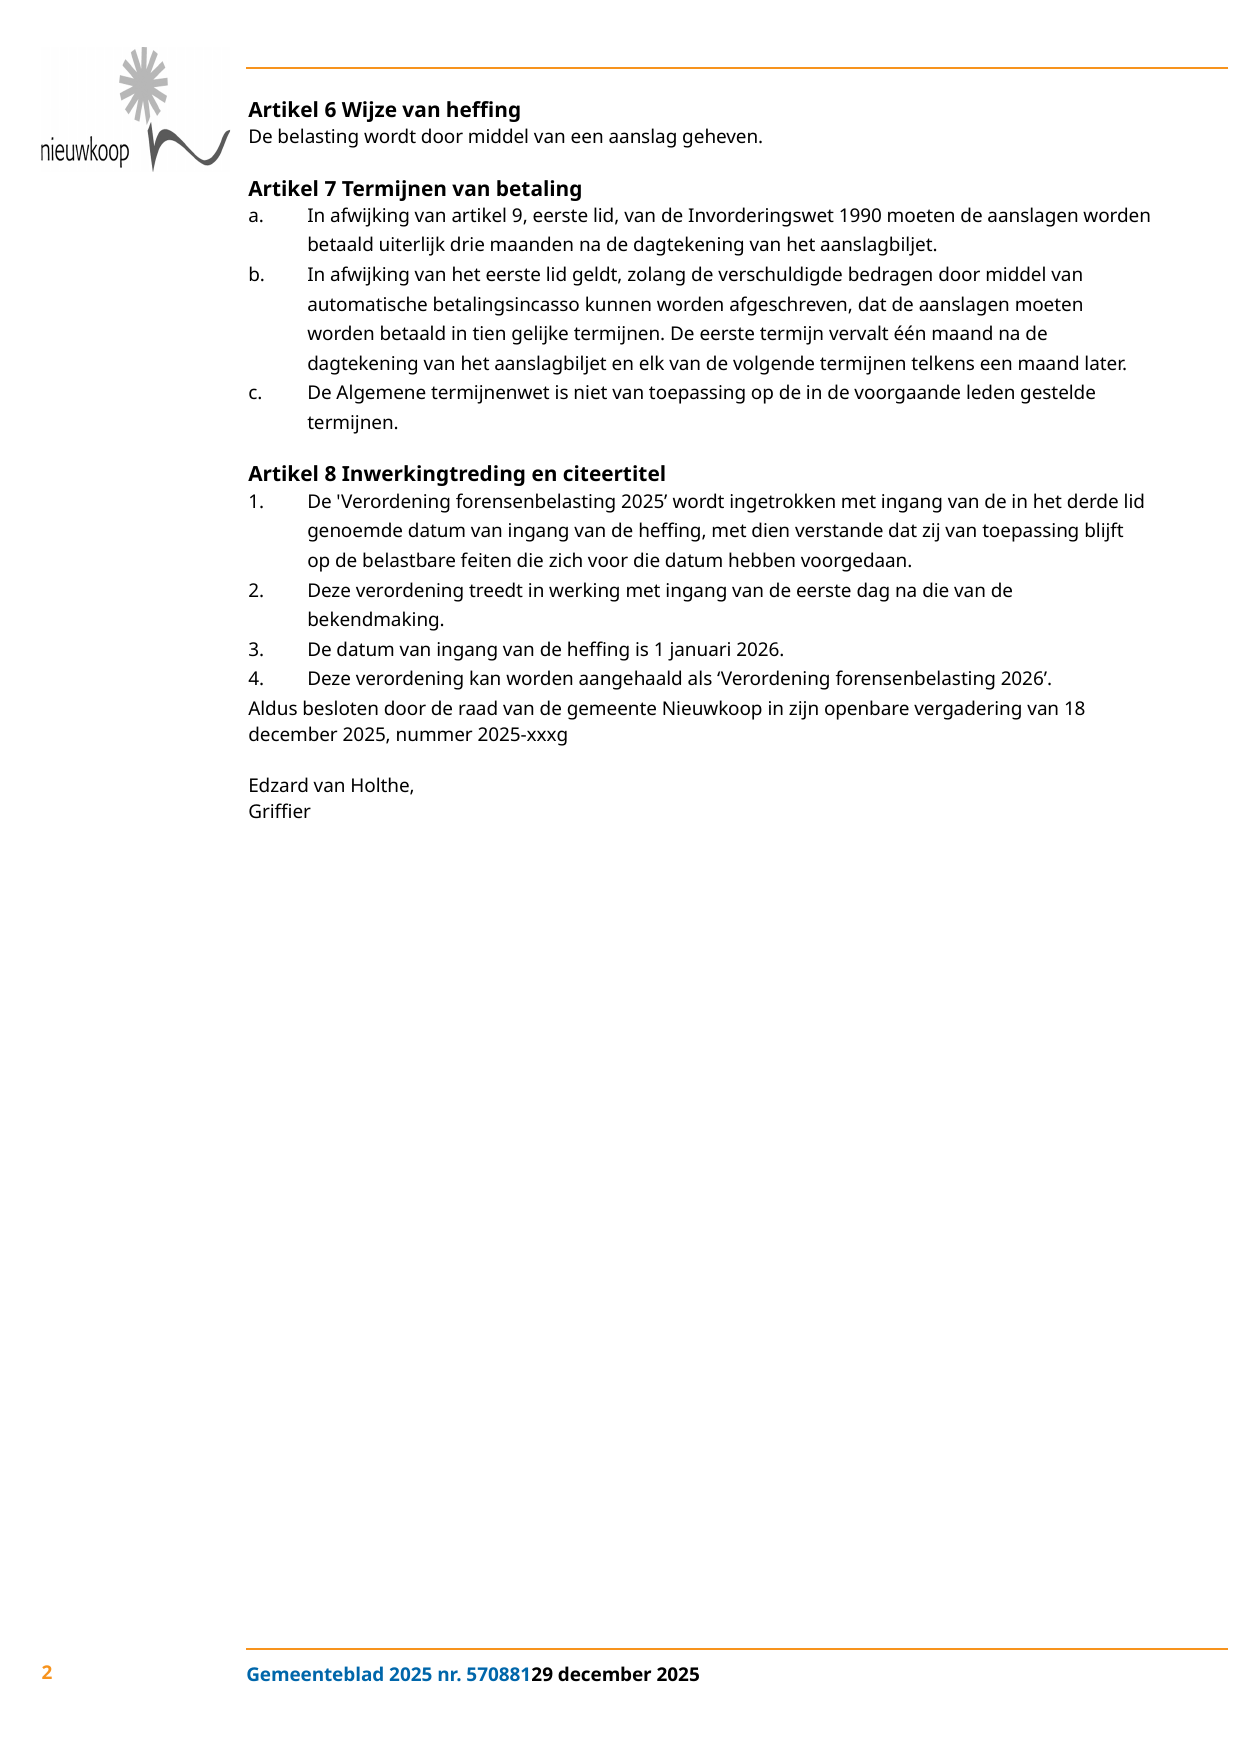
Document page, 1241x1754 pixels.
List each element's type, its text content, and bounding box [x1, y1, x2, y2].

list De datum van ingang van de heffing is 1 januari 2026. [248, 636, 1152, 662]
list De Algemene termijnenwet is niet van toepassing op de in de voorgaande leden gestelde termijnen. [248, 379, 1152, 435]
text Artikel 8 Inwerkingtreding en citeertitel [248, 459, 1152, 488]
list Deze verordening kan worden aangehaald als ‘Verordening forensenbelasting 2026’. [248, 666, 1152, 691]
list In afwijking van het eerste lid geldt, zolang de verschuldigde bedragen door middel van automatische betalingsincasso kunnen worden afgeschreven, dat de aanslagen moeten worden betaald in tien gelijke termijnen. De eerste termijn vervalt één maand na de dagtekening van het aanslagbiljet en elk van de volgende termijnen telkens een maand later. [248, 261, 1152, 376]
text Aldus besloten door de raad van de gemeente Nieuwkoop in zijn openbare vergadering van 18 december 2025, nummer 2025-xxxg [248, 695, 1152, 747]
list Deze verordening treedt in werking met ingang van de eerste dag na die van de bekendmaking. [248, 577, 1152, 632]
text De belasting wordt door middel van een aanslag geheven. [248, 123, 1152, 149]
text Artikel 7 Termijnen van betaling [248, 174, 1152, 202]
text Edzard van Holthe, [248, 772, 1152, 798]
list De 'Verordening forensenbelasting 2025’ wordt ingetrokken met ingang van de in het derde lid genoemde datum van ingang van de heffing, met dien verstande dat zij van toepassing blijft op de belastbare feiten die zich voor die datum hebben voorgedaan. [248, 488, 1152, 573]
text Griffier [248, 798, 1152, 824]
picture [41, 47, 231, 172]
text Artikel 6 Wijze van heffing [248, 95, 1152, 123]
list In afwijking van artikel 9, eerste lid, van de Invorderingswet 1990 moeten de aanslagen worden betaald uiterlijk drie maanden na de dagtekening van het aanslagbiljet. [248, 202, 1152, 257]
